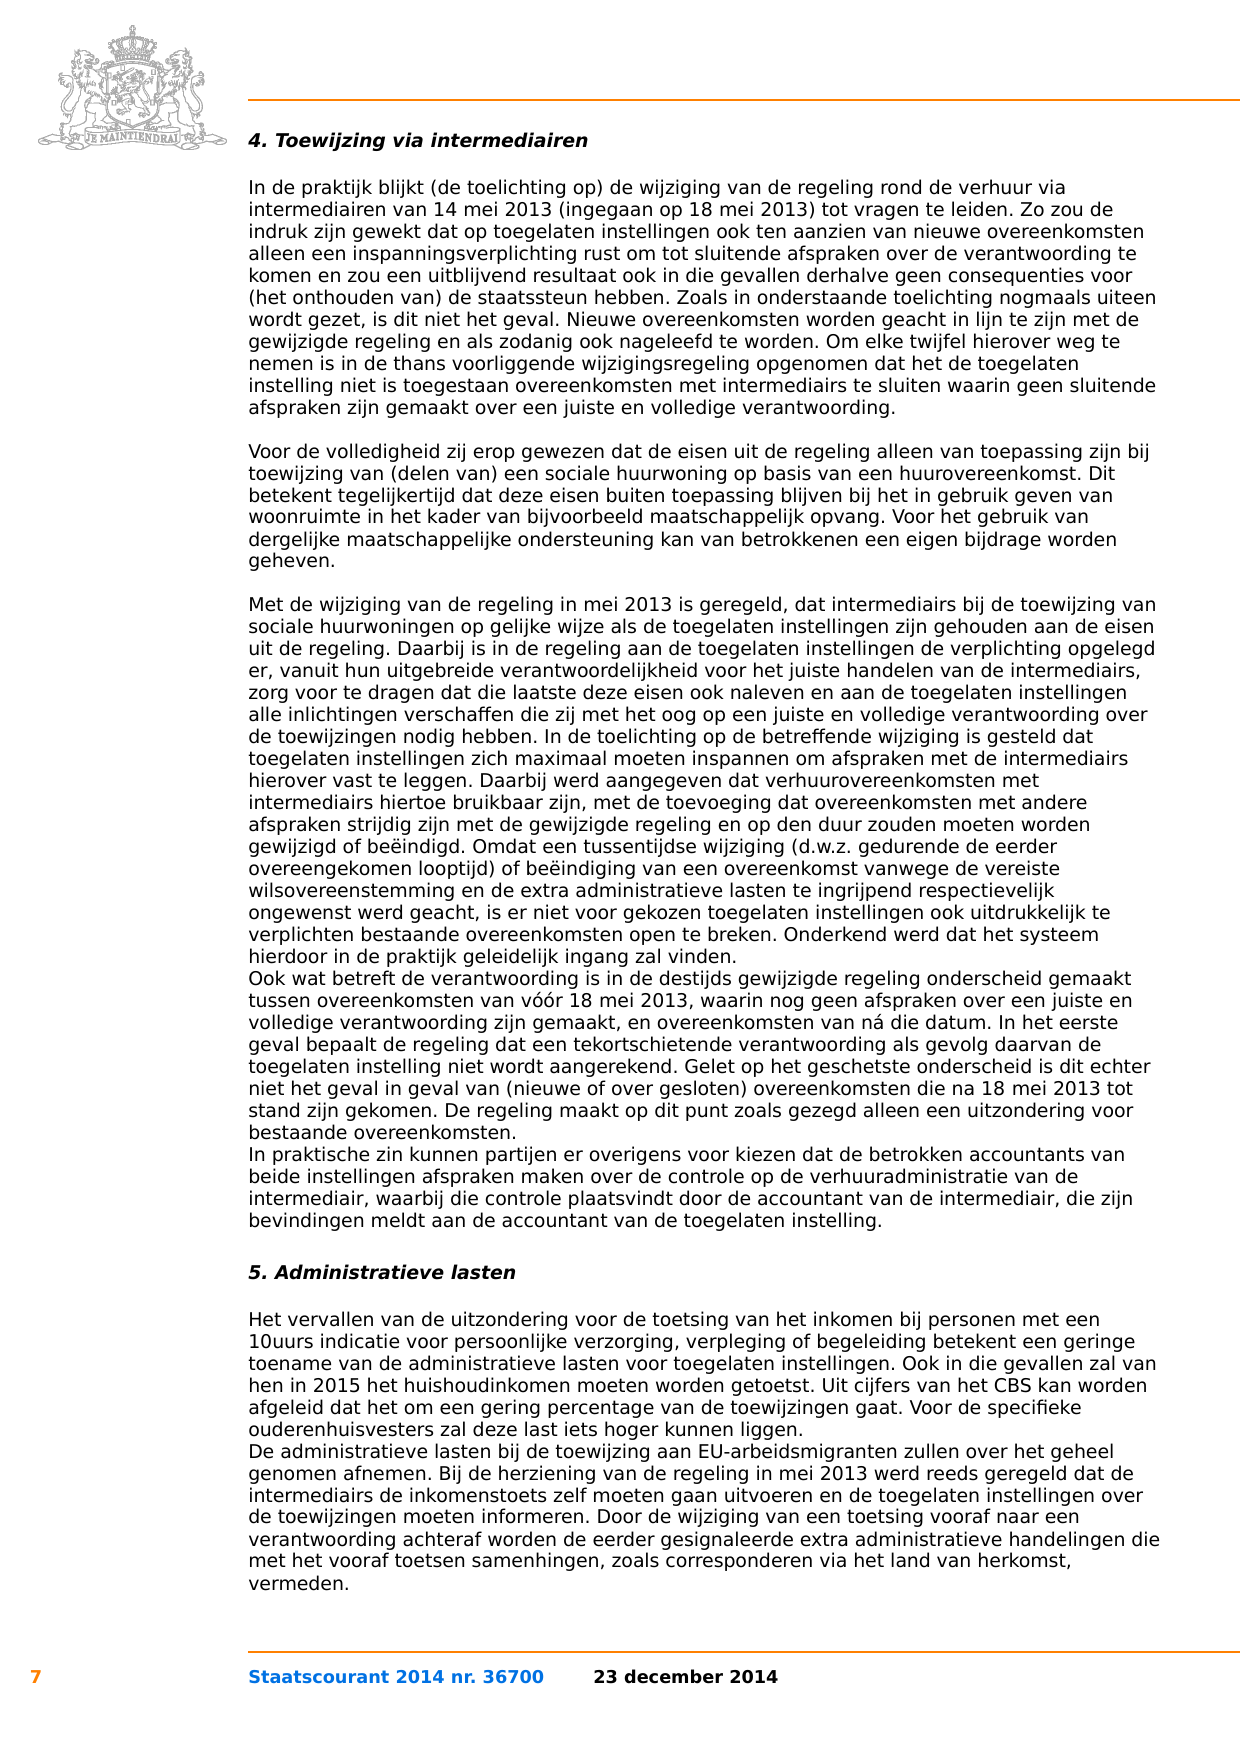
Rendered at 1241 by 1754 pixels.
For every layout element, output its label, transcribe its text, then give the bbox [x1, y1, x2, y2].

text In de praktijk blijkt (de toelichting op) de wijziging van de regeling rond de verhuur via intermediairen van 14 mei 2013 (ingegaan op 18 mei 2013) tot vragen te leiden. Zo zou de indruk zijn gewekt dat op toegelaten instellingen ook ten aanzien van nieuwe overeenkomsten alleen een inspanningsverplichting rust om tot sluitende afspraken over de verantwoording te komen en zou een uitblijvend resultaat ook in die gevallen derhalve geen consequenties voor (het onthouden van) de staatssteun hebben. Zoals in onderstaande toelichting nogmaals uiteen wordt gezet, is dit niet het geval. Nieuwe overeenkomsten worden geacht in lijn te zijn met de gewijzigde regeling en als zodanig ook nageleefd te worden. Om elke twijfel hierover weg te nemen is in de thans voorliggende wijzigingsregeling opgenomen dat het de toegelaten instelling niet is toegestaan overeenkomsten met intermediairs te sluiten waarin geen sluitende afspraken zijn gemaakt over een juiste en volledige verantwoording. [248, 177, 1163, 419]
text Ook wat betreft de verantwoording is in de destijds gewijzigde regeling onderscheid gemaakt tussen overeenkomsten van vóór 18 mei 2013, waarin nog geen afspraken over een juiste en volledige verantwoording zijn gemaakt, en overeenkomsten van ná die datum. In het eerste geval bepaalt de regeling dat een tekortschietende verantwoording als gevolg daarvan de toegelaten instelling niet wordt aangerekend. Gelet op het geschetste onderscheid is dit echter niet het geval in geval van (nieuwe of over gesloten) overeenkomsten die na 18 mei 2013 tot stand zijn gekomen. De regeling maakt op dit punt zoals gezegd alleen een uitzondering voor bestaande overeenkomsten. [248, 968, 1163, 1144]
subtitle 5. Administratieve lasten [248, 1262, 1163, 1284]
text Het vervallen van de uitzondering voor de toetsing van het inkomen bij personen met een 10uurs indicatie voor persoonlijke verzorging, verpleging of begeleiding betekent een geringe toename van de administratieve lasten voor toegelaten instellingen. Ook in die gevallen zal van hen in 2015 het huishoudinkomen moeten worden getoetst. Uit cijfers van het CBS kan worden afgeleid dat het om een gering percentage van de toewijzingen gaat. Voor de specifieke ouderenhuisvesters zal deze last iets hoger kunnen liggen. [248, 1309, 1163, 1441]
picture [38, 25, 227, 150]
subtitle 4. Toewijzing via intermediairen [248, 130, 1163, 152]
text Voor de volledigheid zij erop gewezen dat de eisen uit de regeling alleen van toepassing zijn bij toewijzing van (delen van) een sociale huurwoning op basis van een huurovereenkomst. Dit betekent tegelijkertijd dat deze eisen buiten toepassing blijven bij het in gebruik geven van woonruimte in het kader van bijvoorbeeld maatschappelijk opvang. Voor het gebruik van dergelijke maatschappelijke ondersteuning kan van betrokkenen een eigen bijdrage worden geheven. [248, 441, 1163, 572]
text Met de wijziging van de regeling in mei 2013 is geregeld, dat intermediairs bij de toewijzing van sociale huurwoningen op gelijke wijze als de toegelaten instellingen zijn gehouden aan de eisen uit de regeling. Daarbij is in de regeling aan de toegelaten instellingen de verplichting opgelegd er, vanuit hun uitgebreide verantwoordelijkheid voor het juiste handelen van de intermediairs, zorg voor te dragen dat die laatste deze eisen ook naleven en aan de toegelaten instellingen alle inlichtingen verschaffen die zij met het oog op een juiste en volledige verantwoording over de toewijzingen nodig hebben. In de toelichting op de betreffende wijziging is gesteld dat toegelaten instellingen zich maximaal moeten inspannen om afspraken met de intermediairs hierover vast te leggen. Daarbij werd aangegeven dat verhuurovereenkomsten met intermediairs hiertoe bruikbaar zijn, met de toevoeging dat overeenkomsten met andere afspraken strijdig zijn met de gewijzigde regeling en op den duur zouden moeten worden gewijzigd of beëindigd. Omdat een tussentijdse wijziging (d.w.z. gedurende de eerder overeengekomen looptijd) of beëindiging van een overeenkomst vanwege de vereiste wilsovereenstemming en de extra administratieve lasten te ingrijpend respectievelijk ongewenst werd geacht, is er niet voor gekozen toegelaten instellingen ook uitdrukkelijk te verplichten bestaande overeenkomsten open te breken. Onderkend werd dat het systeem hierdoor in de praktijk geleidelijk ingang zal vinden. [248, 594, 1163, 968]
text De administratieve lasten bij de toewijzing aan EU-arbeidsmigranten zullen over het geheel genomen afnemen. Bij de herziening van de regeling in mei 2013 werd reeds geregeld dat de intermediairs de inkomenstoets zelf moeten gaan uitvoeren en de toegelaten instellingen over de toewijzingen moeten informeren. Door de wijziging van een toetsing vooraf naar een verantwoording achteraf worden de eerder gesignaleerde extra administratieve handelingen die met het vooraf toetsen samenhingen, zoals corresponderen via het land van herkomst, vermeden. [248, 1441, 1163, 1594]
text In praktische zin kunnen partijen er overigens voor kiezen dat de betrokken accountants van beide instellingen afspraken maken over de controle op de verhuuradministratie van de intermediair, waarbij die controle plaatsvindt door de accountant van de intermediair, die zijn bevindingen meldt aan de accountant van de toegelaten instelling. [248, 1144, 1163, 1232]
